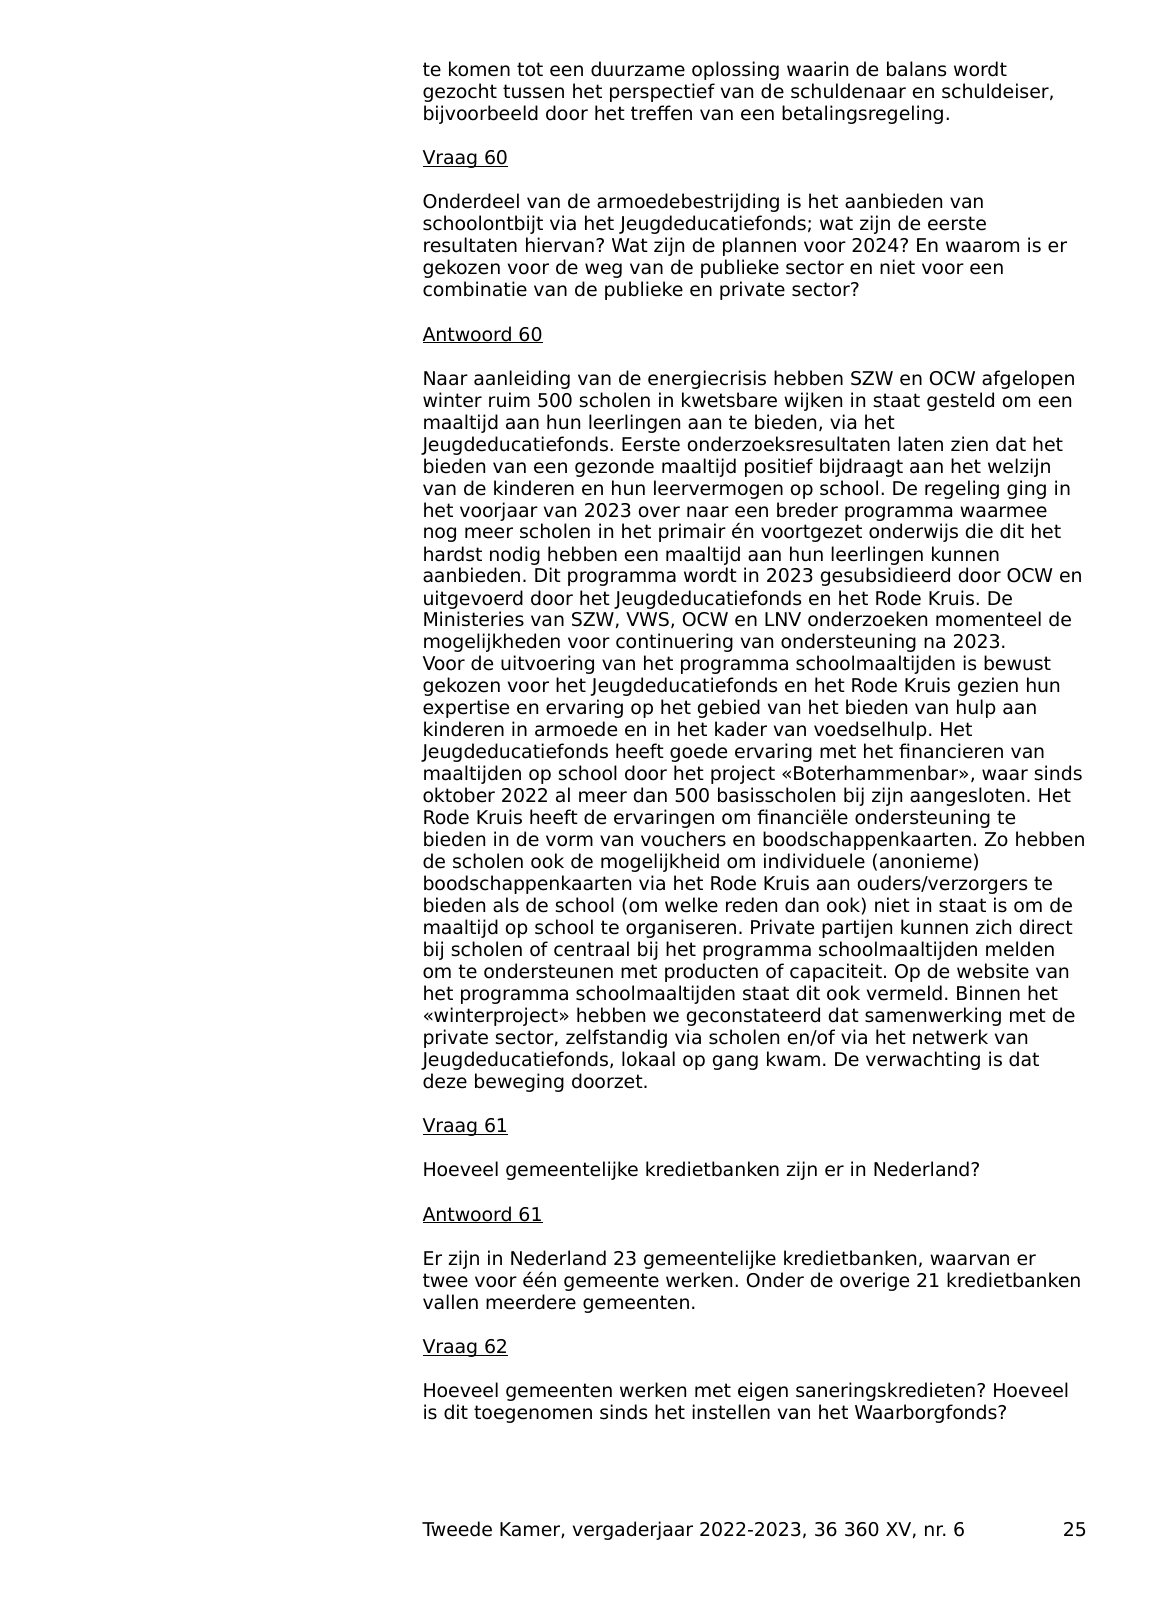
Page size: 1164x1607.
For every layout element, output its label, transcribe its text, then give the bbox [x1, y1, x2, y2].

text Hoeveel gemeentelijke kredietbanken zijn er in Nederland? [422, 1159, 1087, 1181]
text Naar aanleiding van de energiecrisis hebben SZW en OCW afgelopen winter ruim 500 scholen in kwetsbare wijken in staat gesteld om een maaltijd aan hun leerlingen aan te bieden, via het Jeugdeducatiefonds. Eerste onderzoeksresultaten laten zien dat het bieden van een gezonde maaltijd positief bijdraagt aan het welzijn van de kinderen en hun leervermogen op school. De regeling ging in het voorjaar van 2023 over naar een breder programma waarmee nog meer scholen in het primair én voortgezet onderwijs die dit het hardst nodig hebben een maaltijd aan hun leerlingen kunnen aanbieden. Dit programma wordt in 2023 gesubsidieerd door OCW en uitgevoerd door het Jeugdeducatiefonds en het Rode Kruis. De Ministeries van SZW, VWS, OCW en LNV onderzoeken momenteel de mogelijkheden voor continuering van ondersteuning na 2023. [422, 368, 1087, 653]
subtitle Antwoord 61 [422, 1203, 1087, 1225]
text Hoeveel gemeenten werken met eigen saneringskredieten? Hoeveel is dit toegenomen sinds het instellen van het Waarborgfonds? [422, 1380, 1087, 1424]
text Er zijn in Nederland 23 gemeentelijke kredietbanken, waarvan er twee voor één gemeente werken. Onder de overige 21 kredietbanken vallen meerdere gemeenten. [422, 1248, 1087, 1313]
subtitle Vraag 62 [422, 1336, 1087, 1358]
subtitle Antwoord 60 [422, 323, 1087, 345]
text Onderdeel van de armoedebestrijding is het aanbieden van schoolontbijt via het Jeugdeducatiefonds; wat zijn de eerste resultaten hiervan? Wat zijn de plannen voor 2024? En waarom is er gekozen voor de weg van de publieke sector en niet voor een combinatie van de publieke en private sector? [422, 191, 1087, 301]
subtitle Vraag 61 [422, 1115, 1087, 1137]
subtitle Vraag 60 [422, 147, 1087, 169]
text te komen tot een duurzame oplossing waarin de balans wordt gezocht tussen het perspectief van de schuldenaar en schuldeiser, bijvoorbeeld door het treffen van een betalingsregeling. [422, 59, 1087, 125]
text Voor de uitvoering van het programma schoolmaaltijden is bewust gekozen voor het Jeugdeducatiefonds en het Rode Kruis gezien hun expertise en ervaring op het gebied van het bieden van hulp aan kinderen in armoede en in het kader van voedselhulp. Het Jeugdeducatiefonds heeft goede ervaring met het financieren van maaltijden op school door het project «Boterhammenbar», waar sinds oktober 2022 al meer dan 500 basisscholen bij zijn aangesloten. Het Rode Kruis heeft de ervaringen om financiële ondersteuning te bieden in de vorm van vouchers en boodschappenkaarten. Zo hebben de scholen ook de mogelijkheid om individuele (anonieme) boodschappenkaarten via het Rode Kruis aan ouders/verzorgers te bieden als de school (om welke reden dan ook) niet in staat is om de maaltijd op school te organiseren. Private partijen kunnen zich direct bij scholen of centraal bij het programma schoolmaaltijden melden om te ondersteunen met producten of capaciteit. Op de website van het programma schoolmaaltijden staat dit ook vermeld. Binnen het «winterproject» hebben we geconstateerd dat samenwerking met de private sector, zelfstandig via scholen en/of via het netwerk van Jeugdeducatiefonds, lokaal op gang kwam. De verwachting is dat deze beweging doorzet. [422, 653, 1087, 1093]
